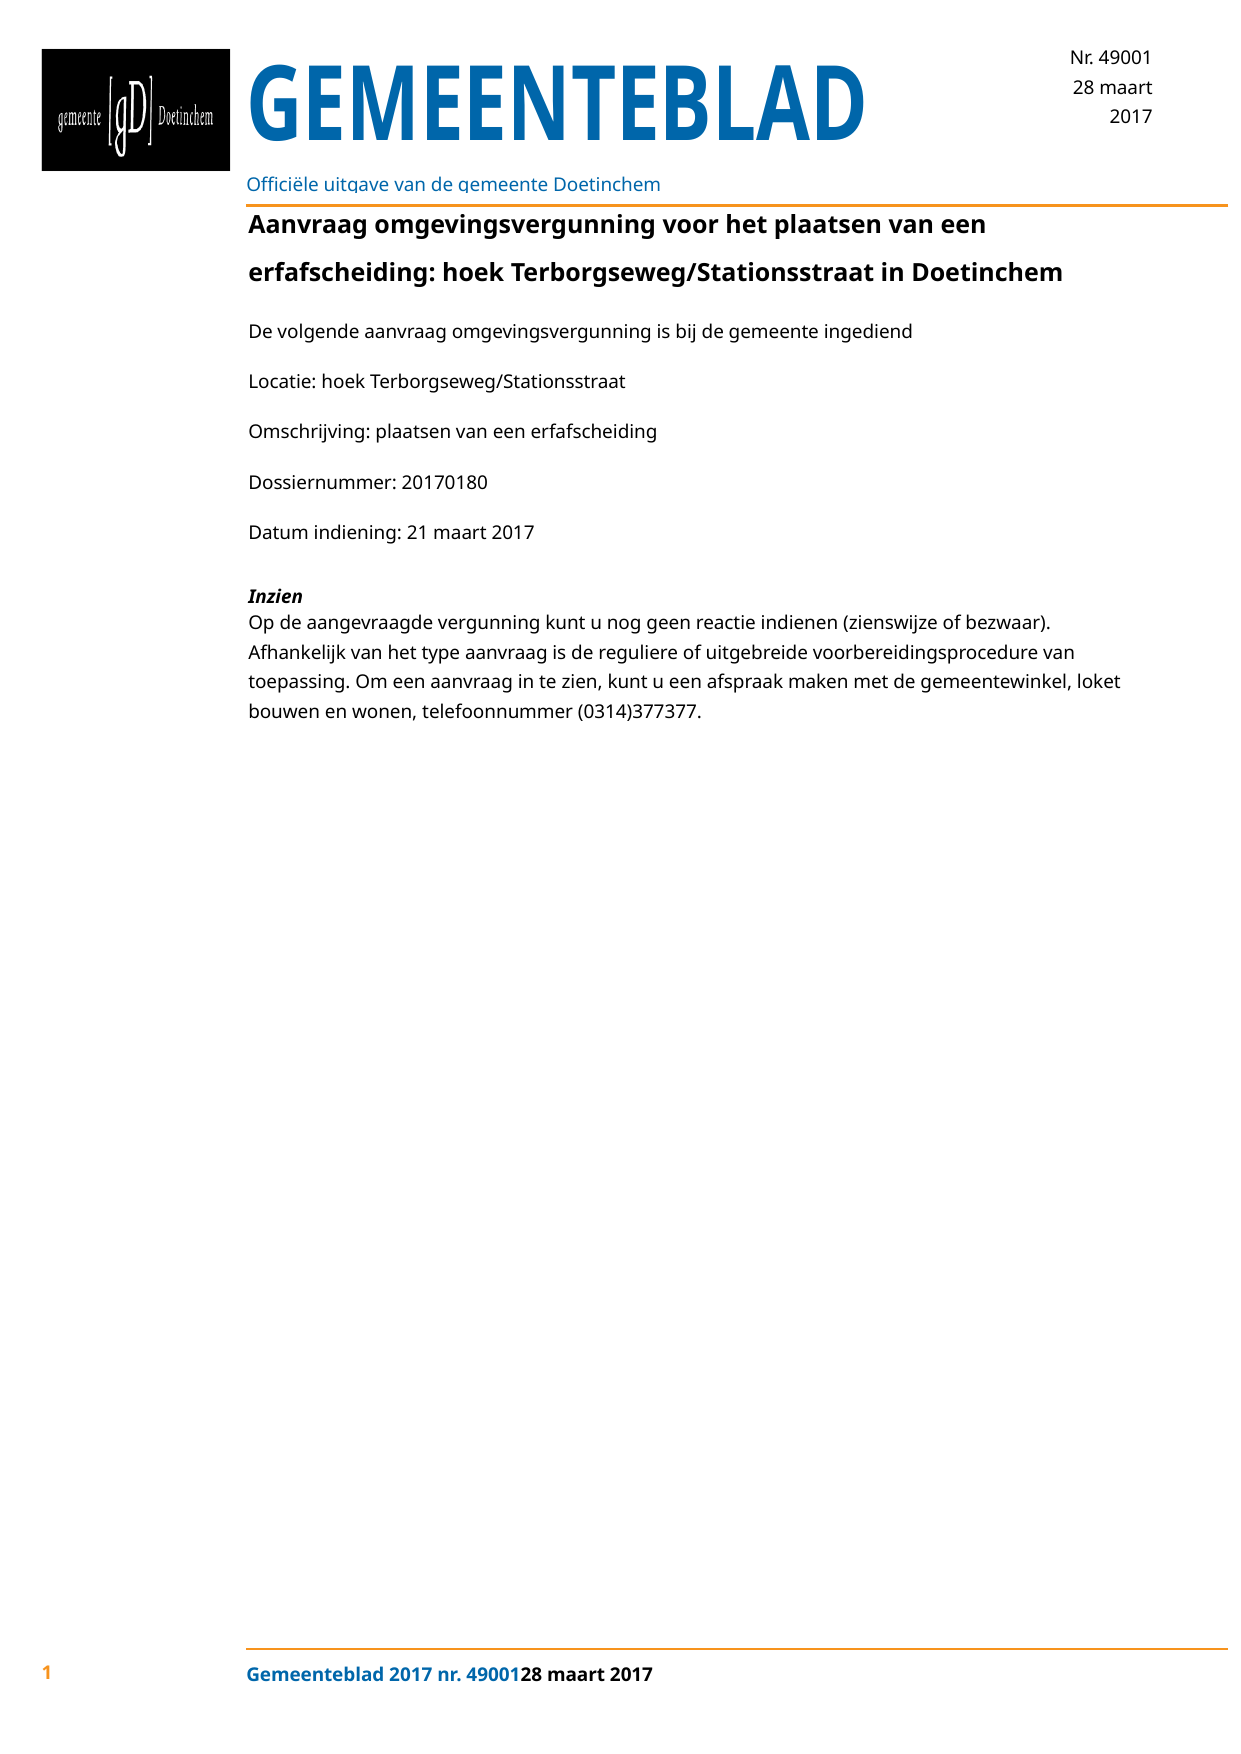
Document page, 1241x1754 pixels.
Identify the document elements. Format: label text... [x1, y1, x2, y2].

text Datum indiening: 21 maart 2017 [248, 519, 1152, 545]
text De volgende aanvraag omgevingsvergunning is bij de gemeente ingediend [248, 318, 1152, 344]
text Aanvraag omgevingsvergunning voor het plaatsen van een erfafscheiding: hoek Terborgseweg/Stationsstraat in Doetinchem [248, 207, 1152, 288]
text Dossiernummer: 20170180 [248, 469, 1152, 495]
text Omschrijving: plaatsen van een erfafscheiding [248, 419, 1152, 444]
text Inzien [248, 583, 1152, 609]
text Op de aangevraagde vergunning kunt u nog geen reactie indienen (zienswijze of bezwaar). Afhankelijk van het type aanvraag is de reguliere of uitgebreide voorbereidingsprocedure van toepassing. Om een aanvraag in te zien, kunt u een afspraak maken met de gemeentewinkel, loket bouwen en wonen, telefoonnummer (0314)377377. [248, 609, 1152, 724]
text Locatie: hoek Terborgseweg/Stationsstraat [248, 368, 1152, 394]
picture [41, 47, 231, 172]
